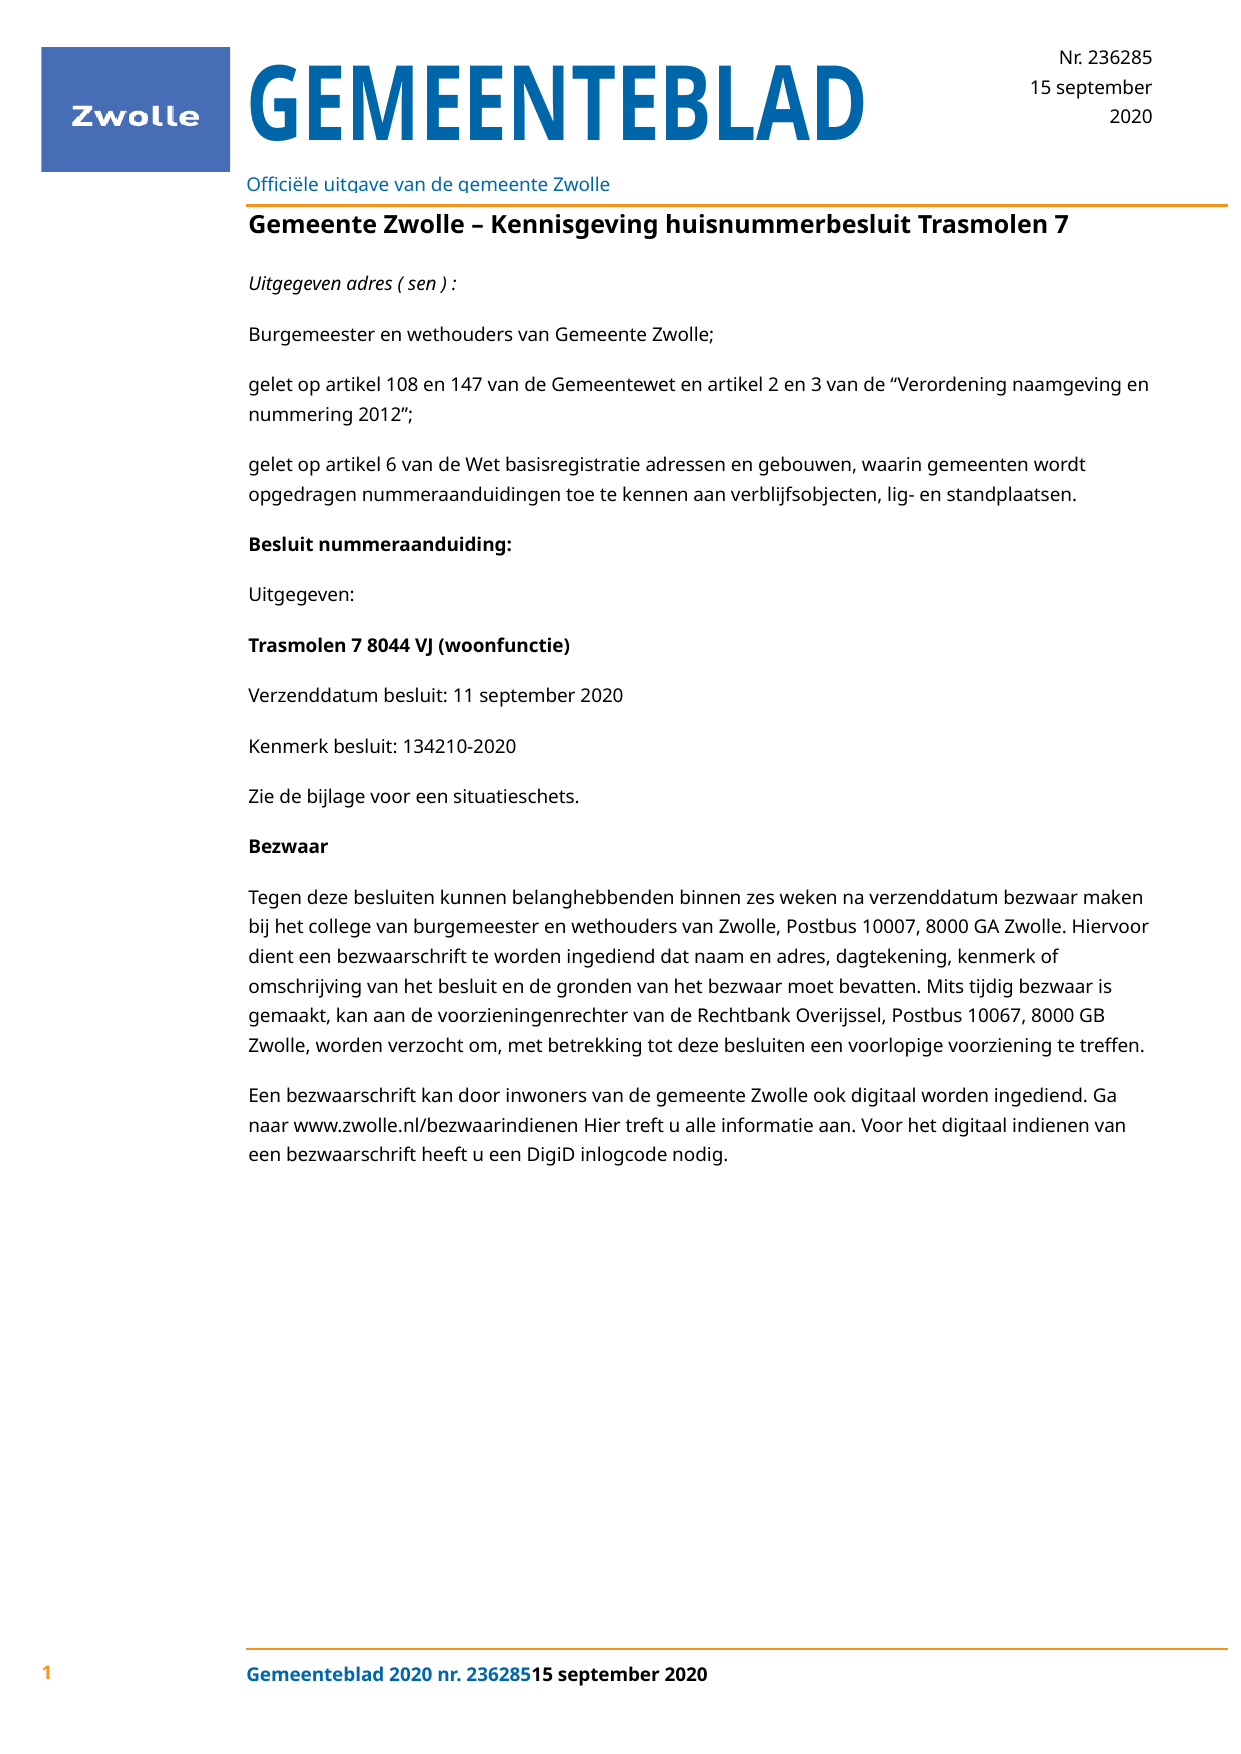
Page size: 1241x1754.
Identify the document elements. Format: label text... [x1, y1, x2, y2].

text gelet op artikel 108 en 147 van de Gemeentewet en artikel 2 en 3 van de “Verordening naamgeving en nummering 2012”; [248, 371, 1152, 426]
text Uitgegeven: [248, 582, 1152, 607]
picture [41, 47, 231, 172]
text Besluit nummeraanduiding: [248, 531, 1152, 557]
text Gemeente Zwolle – Kennisgeving huisnummerbesluit Trasmolen 7 [248, 207, 1152, 241]
text Bezwaar [248, 834, 1152, 859]
text gelet op artikel 6 van de Wet basisregistratie adressen en gebouwen, waarin gemeenten wordt opgedragen nummeraanduidingen toe te kennen aan verblijfsobjecten, lig- en standplaatsen. [248, 451, 1152, 506]
text Uitgegeven adres ( sen ) : [248, 270, 1152, 296]
text Tegen deze besluiten kunnen belanghebbenden binnen zes weken na verzenddatum bezwaar maken bij het college van burgemeester en wethouders van Zwolle, Postbus 10007, 8000 GA Zwolle. Hiervoor dient een bezwaarschrift te worden ingediend dat naam en adres, dagtekening, kenmerk of omschrijving van het besluit en de gronden van het bezwaar moet bevatten. Mits tijdig bezwaar is gemaakt, kan aan de voorzieningenrechter van de Rechtbank Overijssel, Postbus 10067, 8000 GB Zwolle, worden verzocht om, met betrekking tot deze besluiten een voorlopige voorziening te treffen. [248, 884, 1152, 1058]
text Kenmerk besluit: 134210-2020 [248, 733, 1152, 758]
text Trasmolen 7 8044 VJ (woonfunctie) [248, 632, 1152, 658]
text Een bezwaarschrift kan door inwoners van de gemeente Zwolle ook digitaal worden ingediend. Ga naar www.zwolle.nl/bezwaarindienen Hier treft u alle informatie aan. Voor het digitaal indienen van een bezwaarschrift heeft u een DigiD inlogcode nodig. [248, 1082, 1152, 1167]
text Verzenddatum besluit: 11 september 2020 [248, 682, 1152, 708]
text Burgemeester en wethouders van Gemeente Zwolle; [248, 321, 1152, 346]
text Zie de bijlage voor een situatieschets. [248, 783, 1152, 809]
